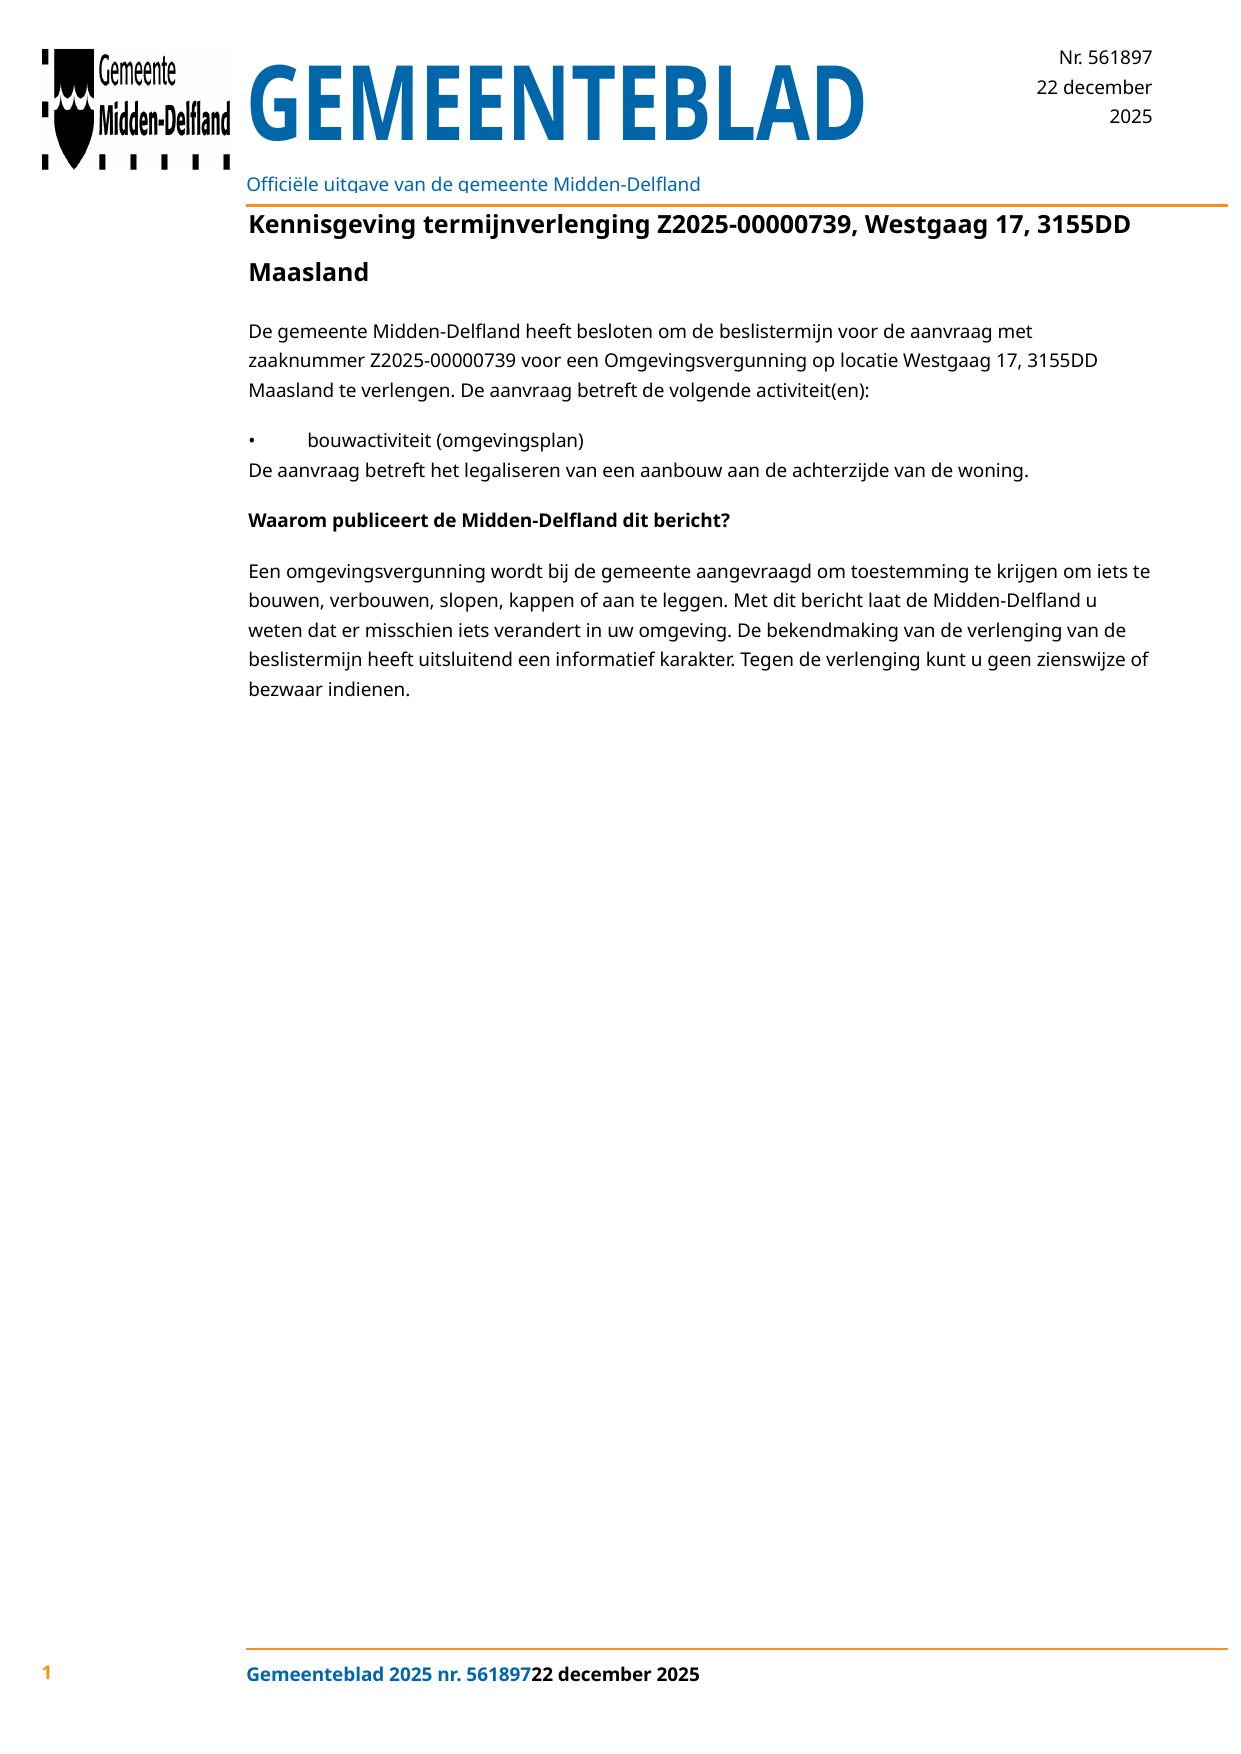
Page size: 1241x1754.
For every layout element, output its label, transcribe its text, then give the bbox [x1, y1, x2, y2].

text De gemeente Midden-Delfland heeft besloten om de beslistermijn voor de aanvraag met zaaknummer Z2025-00000739 voor een Omgevingsvergunning op locatie Westgaag 17, 3155DD Maasland te verlengen. De aanvraag betreft de volgende activiteit(en): [248, 318, 1152, 403]
text Waarom publiceert de Midden-Delfland dit bericht? [248, 507, 1152, 533]
text Een omgevingsvergunning wordt bij de gemeente aangevraagd om toestemming te krijgen om iets te bouwen, verbouwen, slopen, kappen of aan te leggen. Met dit bericht laat de Midden-Delfland u weten dat er misschien iets verandert in uw omgeving. De bekendmaking van de verlenging van de beslistermijn heeft uitsluitend een informatief karakter. Tegen de verlenging kunt u geen zienswijze of bezwaar indienen. [248, 558, 1152, 702]
picture [41, 47, 231, 172]
list bouwactiviteit (omgevingsplan) [248, 427, 1152, 453]
text Kennisgeving termijnverlenging Z2025-00000739, Westgaag 17, 3155DD Maasland [248, 207, 1152, 288]
text De aanvraag betreft het legaliseren van een aanbouw aan de achterzijde van de woning. [248, 457, 1152, 483]
